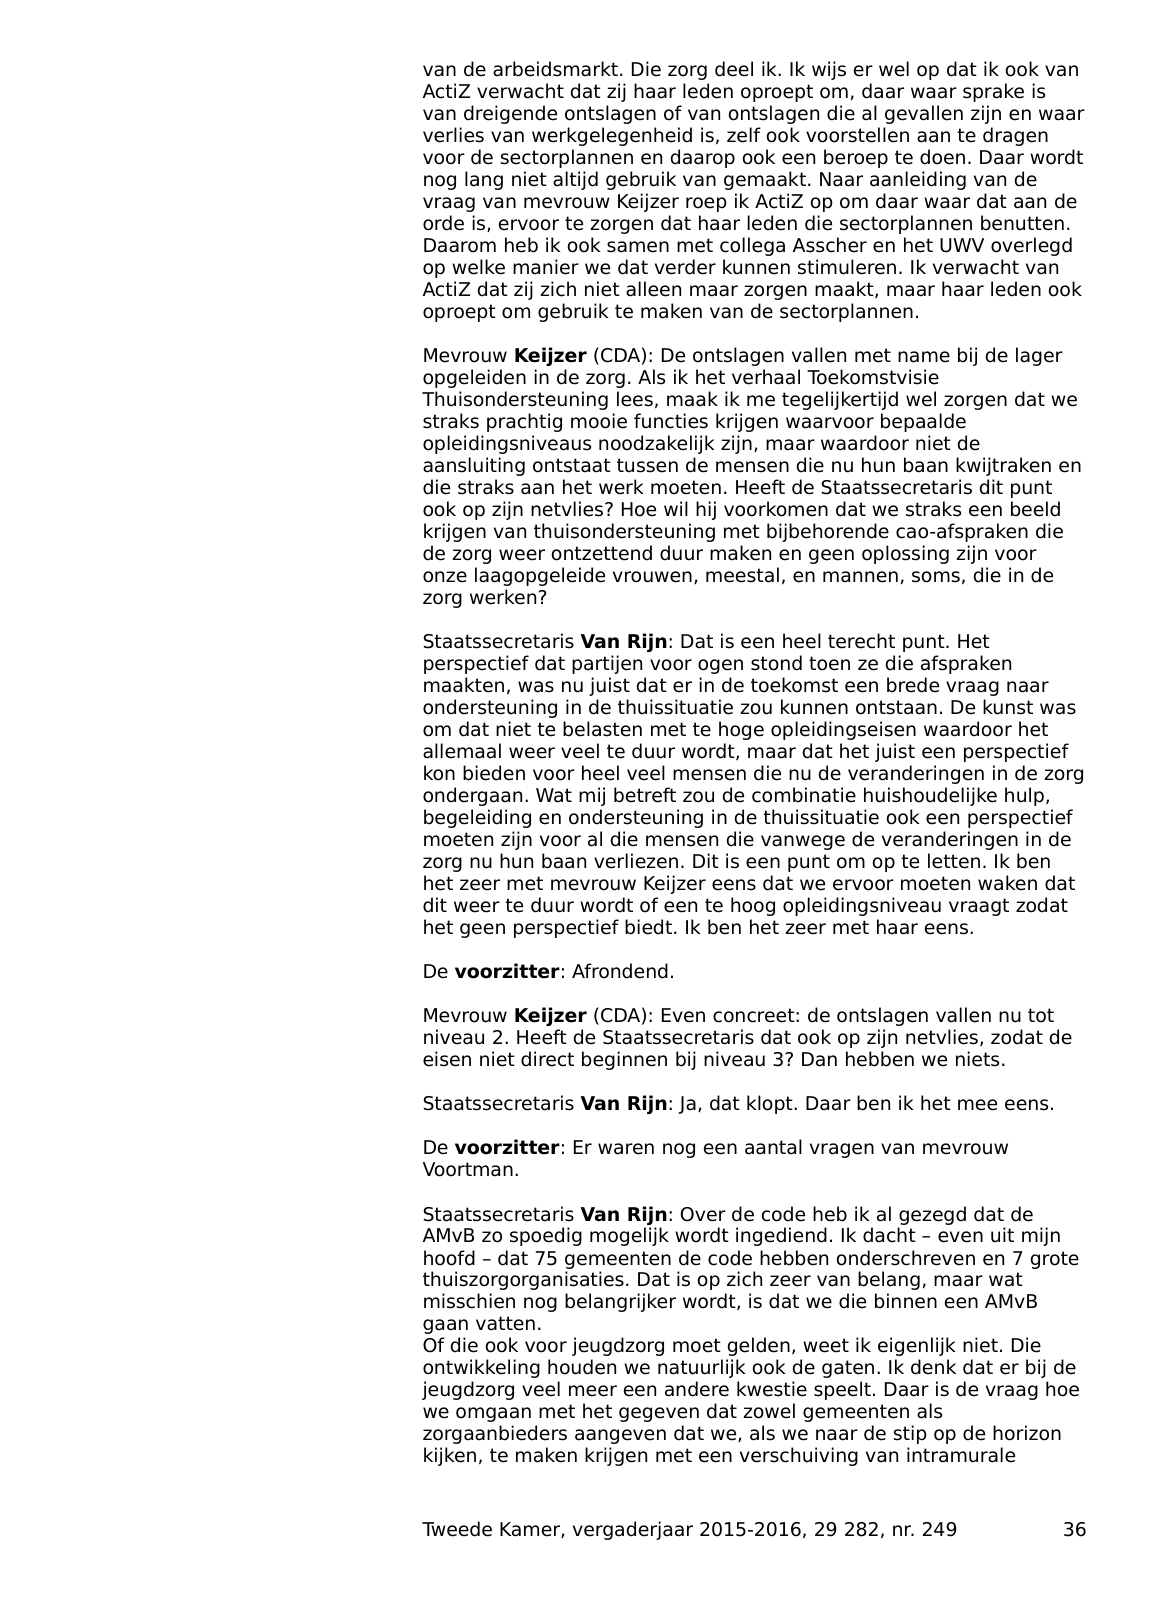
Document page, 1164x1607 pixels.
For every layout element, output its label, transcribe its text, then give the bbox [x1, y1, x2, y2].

text Mevrouw Keijzer (CDA): Even concreet: de ontslagen vallen nu tot niveau 2. Heeft de Staatssecretaris dat ook op zijn netvlies, zodat de eisen niet direct beginnen bij niveau 3? Dan hebben we niets. [422, 1005, 1087, 1071]
text Of die ook voor jeugdzorg moet gelden, weet ik eigenlijk niet. Die ontwikkeling houden we natuurlijk ook de gaten. Ik denk dat er bij de jeugdzorg veel meer een andere kwestie speelt. Daar is de vraag hoe we omgaan met het gegeven dat zowel gemeenten als zorgaanbieders aangeven dat we, als we naar de stip op de horizon kijken, te maken krijgen met een verschuiving van intramurale [422, 1335, 1087, 1467]
text van de arbeidsmarkt. Die zorg deel ik. Ik wijs er wel op dat ik ook van ActiZ verwacht dat zij haar leden oproept om, daar waar sprake is van dreigende ontslagen of van ontslagen die al gevallen zijn en waar verlies van werkgelegenheid is, zelf ook voorstellen aan te dragen voor de sectorplannen en daarop ook een beroep te doen. Daar wordt nog lang niet altijd gebruik van gemaakt. Naar aanleiding van de vraag van mevrouw Keijzer roep ik ActiZ op om daar waar dat aan de orde is, ervoor te zorgen dat haar leden die sectorplannen benutten. Daarom heb ik ook samen met collega Asscher en het UWV overlegd op welke manier we dat verder kunnen stimuleren. Ik verwacht van ActiZ dat zij zich niet alleen maar zorgen maakt, maar haar leden ook oproept om gebruik te maken van de sectorplannen. [422, 59, 1087, 323]
text De voorzitter: Afrondend. [422, 961, 1087, 983]
text Staatssecretaris Van Rijn: Ja, dat klopt. Daar ben ik het mee eens. [422, 1093, 1087, 1115]
text De voorzitter: Er waren nog een aantal vragen van mevrouw Voortman. [422, 1137, 1087, 1181]
text Staatssecretaris Van Rijn: Dat is een heel terecht punt. Het perspectief dat partijen voor ogen stond toen ze die afspraken maakten, was nu juist dat er in de toekomst een brede vraag naar ondersteuning in de thuissituatie zou kunnen ontstaan. De kunst was om dat niet te belasten met te hoge opleidingseisen waardoor het allemaal weer veel te duur wordt, maar dat het juist een perspectief kon bieden voor heel veel mensen die nu de veranderingen in de zorg ondergaan. Wat mij betreft zou de combinatie huishoudelijke hulp, begeleiding en ondersteuning in de thuissituatie ook een perspectief moeten zijn voor al die mensen die vanwege de veranderingen in de zorg nu hun baan verliezen. Dit is een punt om op te letten. Ik ben het zeer met mevrouw Keijzer eens dat we ervoor moeten waken dat dit weer te duur wordt of een te hoog opleidingsniveau vraagt zodat het geen perspectief biedt. Ik ben het zeer met haar eens. [422, 631, 1087, 939]
text Staatssecretaris Van Rijn: Over de code heb ik al gezegd dat de AMvB zo spoedig mogelijk wordt ingediend. Ik dacht – even uit mijn hoofd – dat 75 gemeenten de code hebben onderschreven en 7 grote thuiszorgorganisaties. Dat is op zich zeer van belang, maar wat misschien nog belangrijker wordt, is dat we die binnen een AMvB gaan vatten. [422, 1203, 1087, 1335]
text Mevrouw Keijzer (CDA): De ontslagen vallen met name bij de lager opgeleiden in de zorg. Als ik het verhaal Toekomstvisie Thuisondersteuning lees, maak ik me tegelijkertijd wel zorgen dat we straks prachtig mooie functies krijgen waarvoor bepaalde opleidingsniveaus noodzakelijk zijn, maar waardoor niet de aansluiting ontstaat tussen de mensen die nu hun baan kwijtraken en die straks aan het werk moeten. Heeft de Staatssecretaris dit punt ook op zijn netvlies? Hoe wil hij voorkomen dat we straks een beeld krijgen van thuisondersteuning met bijbehorende cao-afspraken die de zorg weer ontzettend duur maken en geen oplossing zijn voor onze laagopgeleide vrouwen, meestal, en mannen, soms, die in de zorg werken? [422, 345, 1087, 609]
